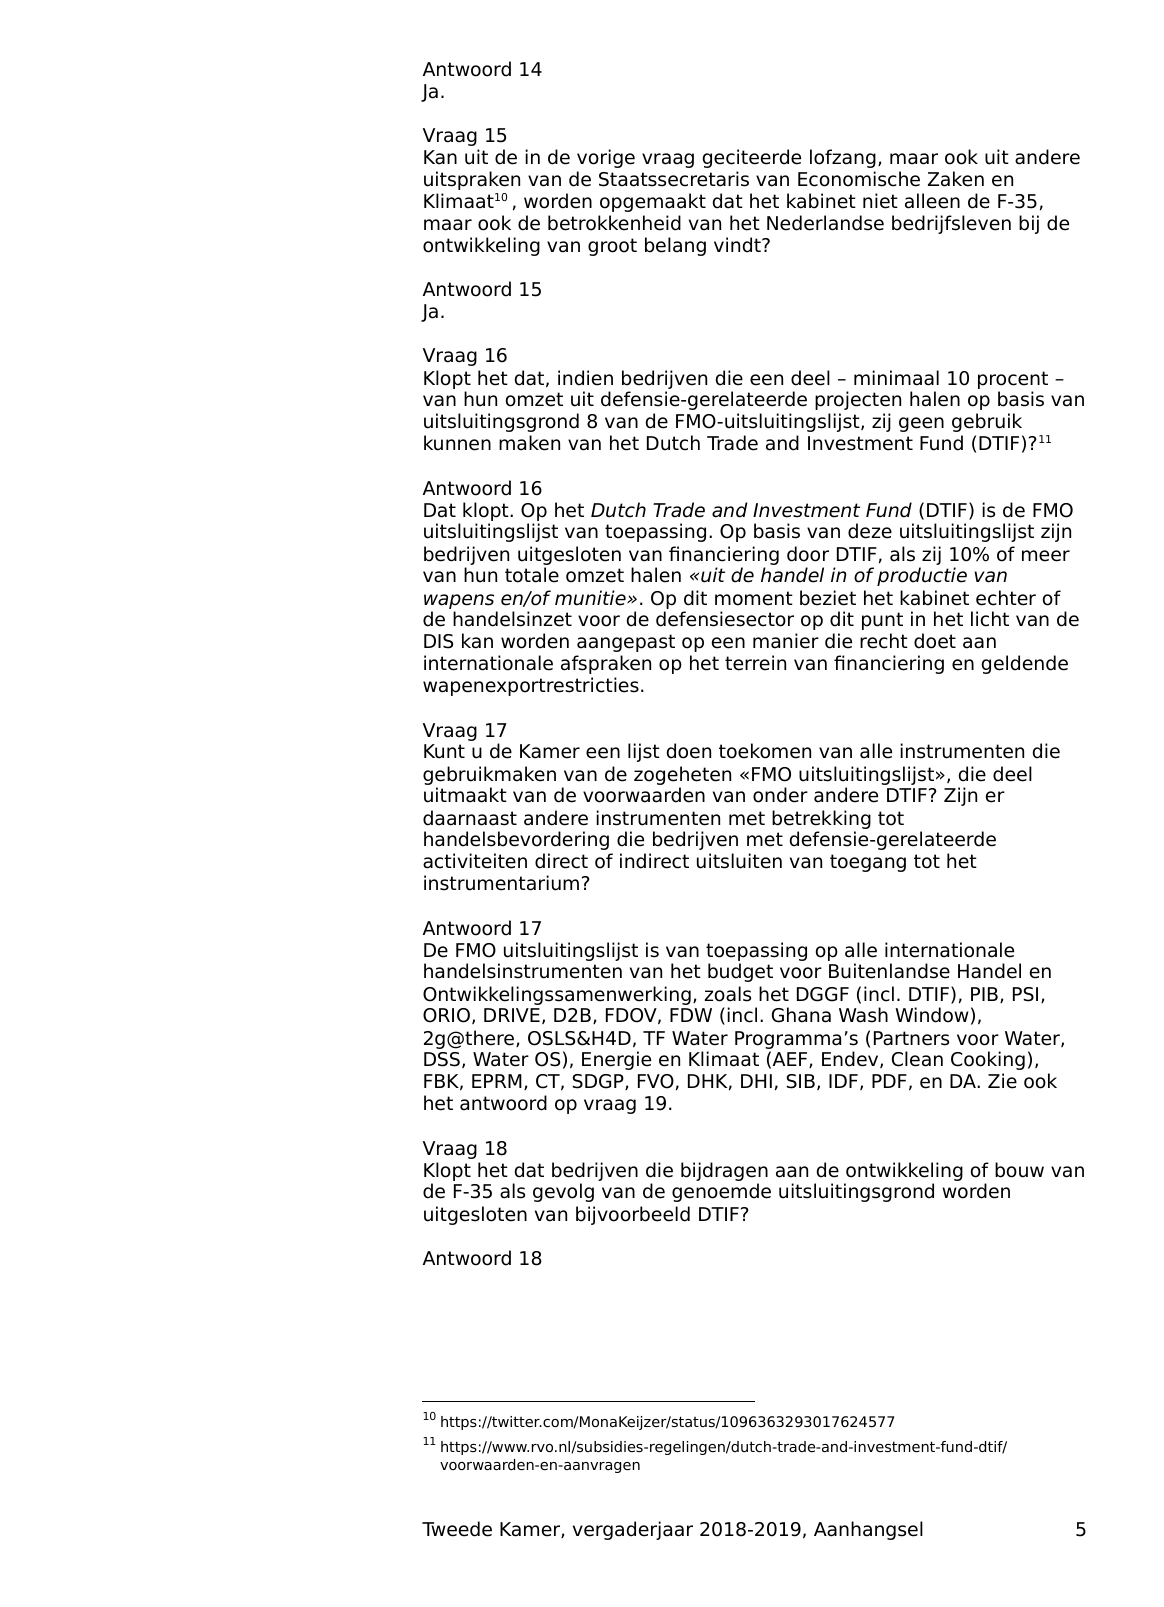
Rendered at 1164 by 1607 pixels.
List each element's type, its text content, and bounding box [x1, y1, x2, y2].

text https://twitter.com/MonaKeijzer/status/1096363293017624577 [422, 1410, 1087, 1432]
text Vraag 16 [422, 345, 1087, 367]
text Dat klopt. Op het Dutch Trade and Investment Fund (DTIF) is de FMO uitsluitingslijst van toepassing. Op basis van deze uitsluitingslijst zijn bedrijven uitgesloten van financiering door DTIF, als zij 10% of meer van hun totale omzet halen «uit de handel in of productie van wapens en/of munitie». Op dit moment beziet het kabinet echter of de handelsinzet voor de defensiesector op dit punt in het licht van de DIS kan worden aangepast op een manier die recht doet aan internationale afspraken op het terrein van financiering en geldende wapenexportrestricties. [422, 499, 1087, 697]
text Klopt het dat bedrijven die bijdragen aan de ontwikkeling of bouw van de F-35 als gevolg van de genoemde uitsluitingsgrond worden uitgesloten van bijvoorbeeld DTIF? [422, 1159, 1087, 1225]
text Ja. [422, 301, 1087, 323]
text Kan uit de in de vorige vraag geciteerde lofzang, maar ook uit andere uitspraken van de Staatssecretaris van Economische Zaken en Klimaat, worden opgemaakt dat het kabinet niet alleen de F-35, maar ook de betrokkenheid van het Nederlandse bedrijfsleven bij de ontwikkeling van groot belang vindt? [422, 147, 1087, 257]
text Antwoord 15 [422, 279, 1087, 301]
text Vraag 18 [422, 1137, 1087, 1159]
text https://www.rvo.nl/subsidies-regelingen/dutch-trade-and-investment-fund-dtif/voorwaarden-en-aanvragen [422, 1435, 1087, 1474]
text Klopt het dat, indien bedrijven die een deel – minimaal 10 procent – van hun omzet uit defensie-gerelateerde projecten halen op basis van uitsluitingsgrond 8 van de FMO-uitsluitingslijst, zij geen gebruik kunnen maken van het Dutch Trade and Investment Fund (DTIF)? [422, 367, 1087, 455]
text De FMO uitsluitingslijst is van toepassing op alle internationale handelsinstrumenten van het budget voor Buitenlandse Handel en Ontwikkelingssamenwerking, zoals het DGGF (incl. DTIF), PIB, PSI, ORIO, DRIVE, D2B, FDOV, FDW (incl. Ghana Wash Window), 2g@there, OSLS&H4D, TF Water Programma’s (Partners voor Water, DSS, Water OS), Energie en Klimaat (AEF, Endev, Clean Cooking), FBK, EPRM, CT, SDGP, FVO, DHK, DHI, SIB, IDF, PDF, en DA. Zie ook het antwoord op vraag 19. [422, 939, 1087, 1115]
text Ja. [422, 81, 1087, 103]
text Antwoord 17 [422, 917, 1087, 939]
text Vraag 15 [422, 125, 1087, 147]
text Antwoord 14 [422, 59, 1087, 81]
text Kunt u de Kamer een lijst doen toekomen van alle instrumenten die gebruikmaken van de zogeheten «FMO uitsluitingslijst», die deel uitmaakt van de voorwaarden van onder andere DTIF? Zijn er daarnaast andere instrumenten met betrekking tot handelsbevordering die bedrijven met defensie-gerelateerde activiteiten direct of indirect uitsluiten van toegang tot het instrumentarium? [422, 741, 1087, 895]
text Antwoord 16 [422, 477, 1087, 499]
text Vraag 17 [422, 719, 1087, 741]
text Antwoord 18 [422, 1248, 1087, 1269]
